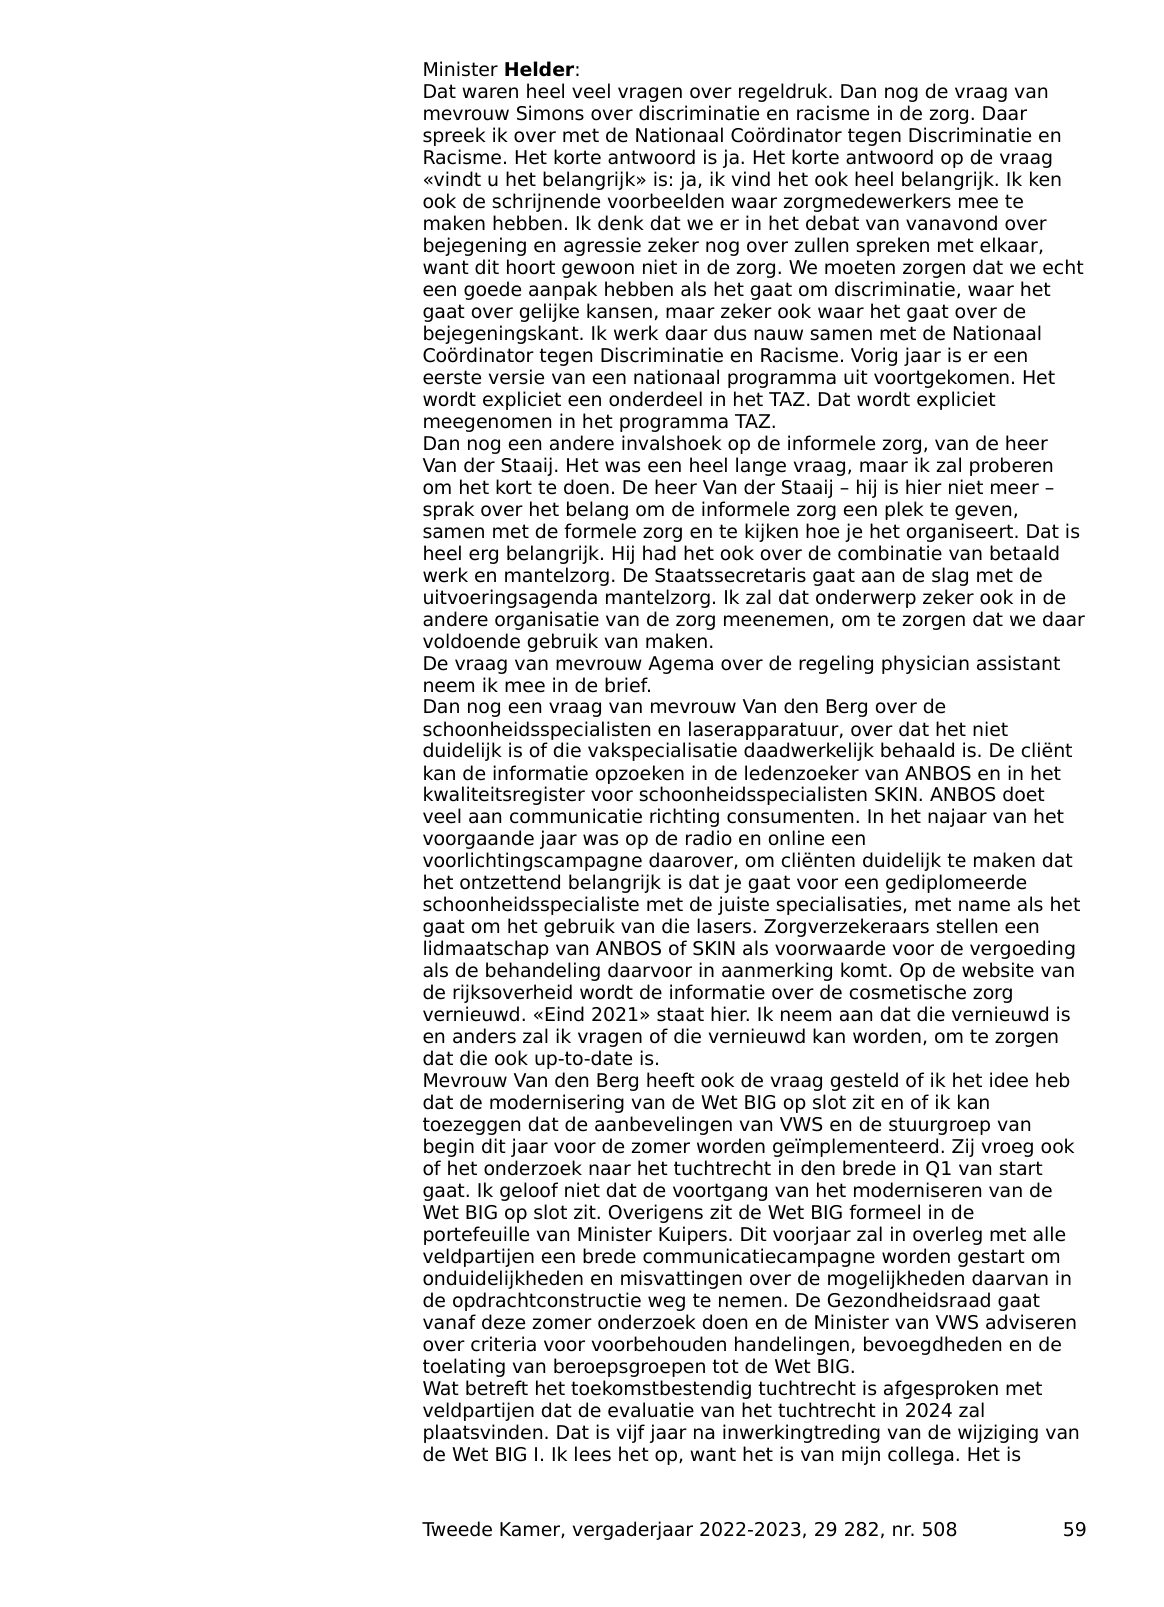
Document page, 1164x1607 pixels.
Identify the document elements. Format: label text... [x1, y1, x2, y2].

text De vraag van mevrouw Agema over de regeling physician assistant neem ik mee in de brief. [422, 652, 1087, 696]
text Mevrouw Van den Berg heeft ook de vraag gesteld of ik het idee heb dat de modernisering van de Wet BIG op slot zit en of ik kan toezeggen dat de aanbevelingen van VWS en de stuurgroep van begin dit jaar voor de zomer worden geïmplementeerd. Zij vroeg ook of het onderzoek naar het tuchtrecht in den brede in Q1 van start gaat. Ik geloof niet dat de voortgang van het moderniseren van de Wet BIG op slot zit. Overigens zit de Wet BIG formeel in de portefeuille van Minister Kuipers. Dit voorjaar zal in overleg met alle veldpartijen een brede communicatiecampagne worden gestart om onduidelijkheden en misvattingen over de mogelijkheden daarvan in de opdrachtconstructie weg te nemen. De Gezondheidsraad gaat vanaf deze zomer onderzoek doen en de Minister van VWS adviseren over criteria voor voorbehouden handelingen, bevoegdheden en de toelating van beroepsgroepen tot de Wet BIG. [422, 1070, 1087, 1378]
text Dan nog een andere invalshoek op de informele zorg, van de heer Van der Staaij. Het was een heel lange vraag, maar ik zal proberen om het kort te doen. De heer Van der Staaij – hij is hier niet meer – sprak over het belang om de informele zorg een plek te geven, samen met de formele zorg en te kijken hoe je het organiseert. Dat is heel erg belangrijk. Hij had het ook over de combinatie van betaald werk en mantelzorg. De Staatssecretaris gaat aan de slag met de uitvoeringsagenda mantelzorg. Ik zal dat onderwerp zeker ook in de andere organisatie van de zorg meenemen, om te zorgen dat we daar voldoende gebruik van maken. [422, 433, 1087, 652]
text Minister Helder: [422, 59, 1087, 81]
text Dan nog een vraag van mevrouw Van den Berg over de schoonheidsspecialisten en laserapparatuur, over dat het niet duidelijk is of die vakspecialisatie daadwerkelijk behaald is. De cliënt kan de informatie opzoeken in de ledenzoeker van ANBOS en in het kwaliteitsregister voor schoonheidsspecialisten SKIN. ANBOS doet veel aan communicatie richting consumenten. In het najaar van het voorgaande jaar was op de radio en online een voorlichtingscampagne daarover, om cliënten duidelijk te maken dat het ontzettend belangrijk is dat je gaat voor een gediplomeerde schoonheidsspecialiste met de juiste specialisaties, met name als het gaat om het gebruik van die lasers. Zorgverzekeraars stellen een lidmaatschap van ANBOS of SKIN als voorwaarde voor de vergoeding als de behandeling daarvoor in aanmerking komt. Op de website van de rijksoverheid wordt de informatie over de cosmetische zorg vernieuwd. «Eind 2021» staat hier. Ik neem aan dat die vernieuwd is en anders zal ik vragen of die vernieuwd kan worden, om te zorgen dat die ook up-to-date is. [422, 696, 1087, 1070]
text Wat betreft het toekomstbestendig tuchtrecht is afgesproken met veldpartijen dat de evaluatie van het tuchtrecht in 2024 zal plaatsvinden. Dat is vijf jaar na inwerkingtreding van de wijziging van de Wet BIG I. Ik lees het op, want het is van mijn collega. Het is [422, 1378, 1087, 1466]
text Dat waren heel veel vragen over regeldruk. Dan nog de vraag van mevrouw Simons over discriminatie en racisme in de zorg. Daar spreek ik over met de Nationaal Coördinator tegen Discriminatie en Racisme. Het korte antwoord is ja. Het korte antwoord op de vraag «vindt u het belangrijk» is: ja, ik vind het ook heel belangrijk. Ik ken ook de schrijnende voorbeelden waar zorgmedewerkers mee te maken hebben. Ik denk dat we er in het debat van vanavond over bejegening en agressie zeker nog over zullen spreken met elkaar, want dit hoort gewoon niet in de zorg. We moeten zorgen dat we echt een goede aanpak hebben als het gaat om discriminatie, waar het gaat over gelijke kansen, maar zeker ook waar het gaat over de bejegeningskant. Ik werk daar dus nauw samen met de Nationaal Coördinator tegen Discriminatie en Racisme. Vorig jaar is er een eerste versie van een nationaal programma uit voortgekomen. Het wordt expliciet een onderdeel in het TAZ. Dat wordt expliciet meegenomen in het programma TAZ. [422, 81, 1087, 433]
